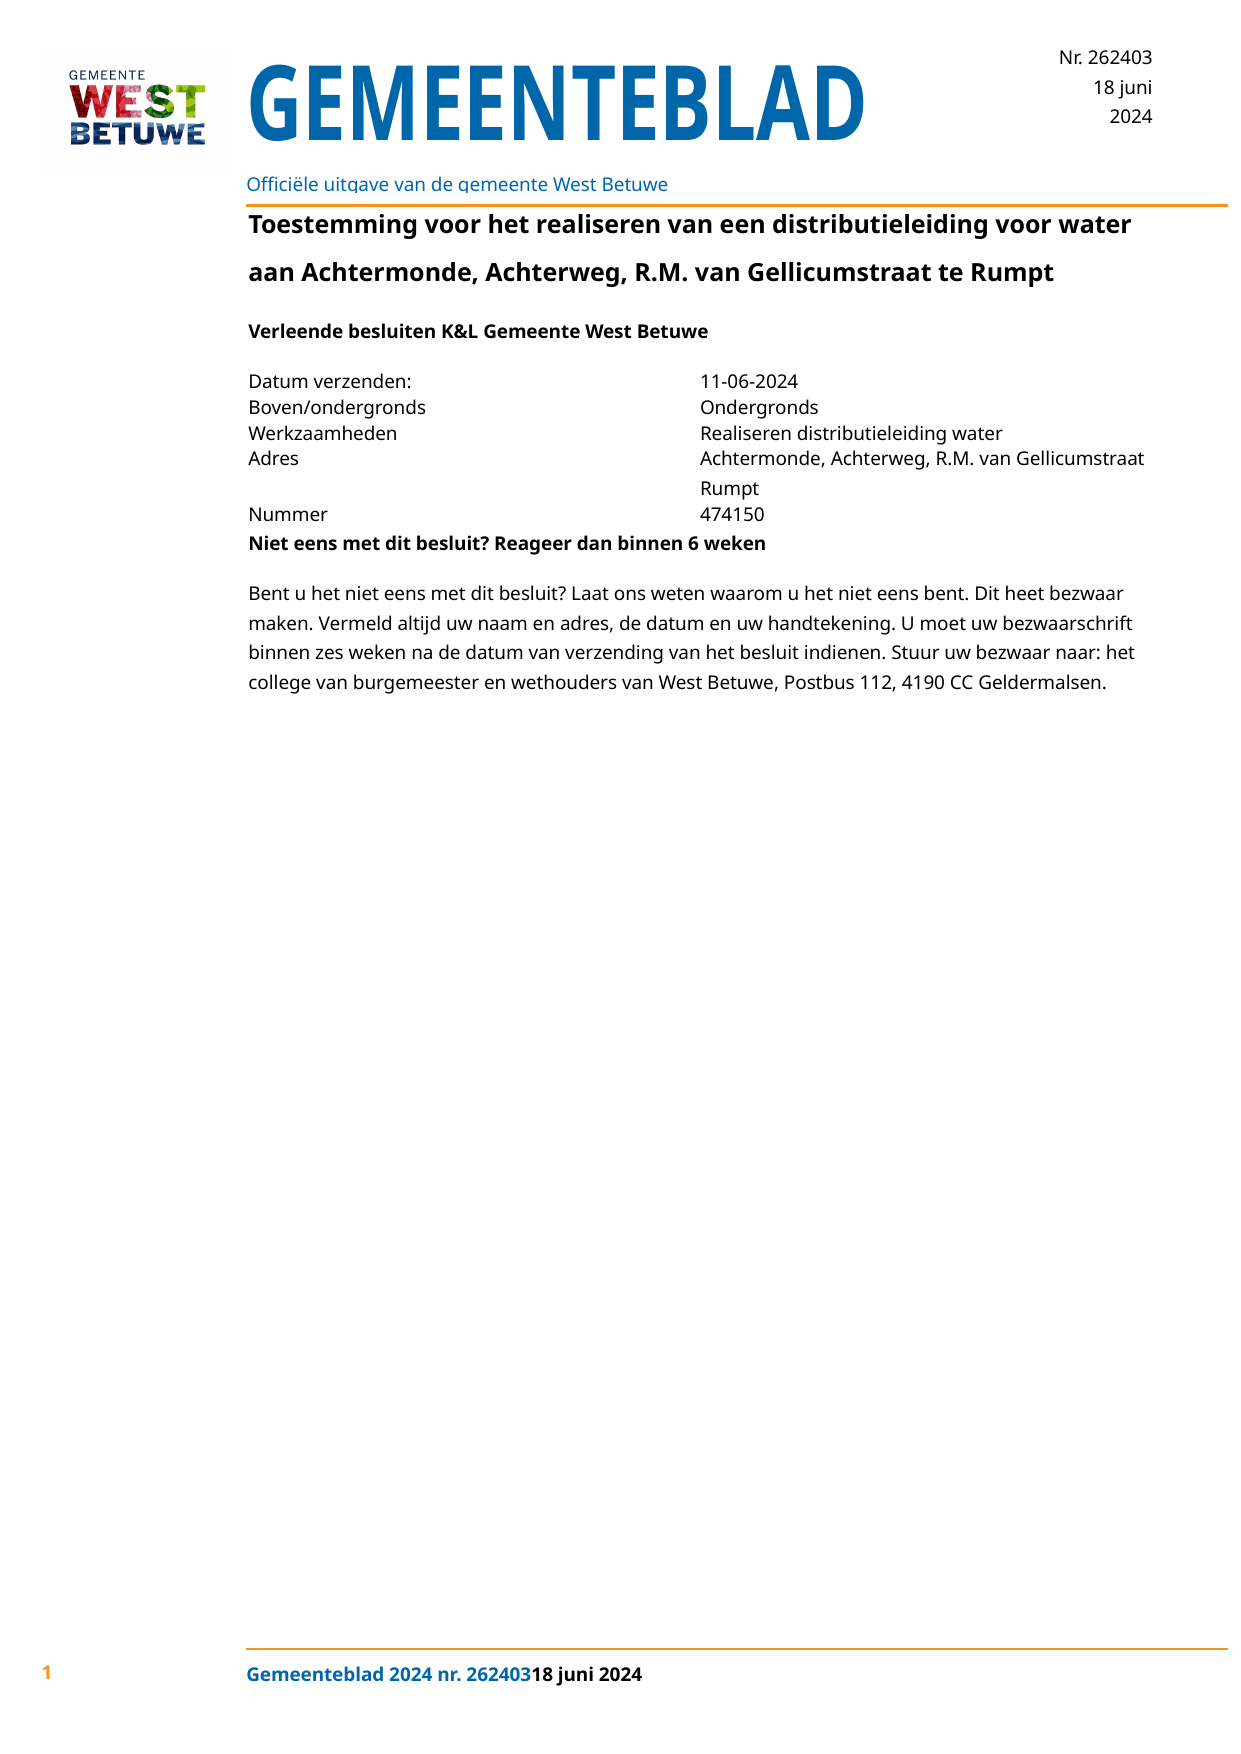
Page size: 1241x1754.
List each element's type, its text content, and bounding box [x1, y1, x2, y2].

table_header Datum verzenden: [248, 369, 700, 394]
table_cell Ondergronds [700, 394, 1152, 420]
table_cell Realiseren distributieleiding water [700, 420, 1152, 446]
table_cell Achtermonde, Achterweg, R.M. van Gellicumstraat Rumpt [700, 446, 1152, 501]
text Bent u het niet eens met dit besluit? Laat ons weten waarom u het niet eens bent. Dit heet bezwaar maken. Vermeld altijd uw naam en adres, de datum en uw handtekening. U moet uw bezwaarschrift binnen zes weken na de datum van verzending van het besluit indienen. Stuur uw bezwaar naar: het college van burgemeester en wethouders van West Betuwe, Postbus 112, 4190 CC Geldermalsen. [248, 580, 1152, 695]
text Toestemming voor het realiseren van een distributieleiding voor water aan Achtermonde, Achterweg, R.M. van Gellicumstraat te Rumpt [248, 207, 1152, 288]
text Verleende besluiten K&L Gemeente West Betuwe [248, 318, 1152, 344]
picture [41, 47, 231, 172]
table_cell Boven/ondergronds [248, 394, 700, 420]
table_cell Adres [248, 446, 700, 501]
table_cell 474150 [700, 501, 1152, 527]
table_cell Werkzaamheden [248, 420, 700, 446]
table_header 11-06-2024 [700, 369, 1152, 394]
table_cell Nummer [248, 501, 700, 527]
text Niet eens met dit besluit? Reageer dan binnen 6 weken [248, 530, 1152, 556]
